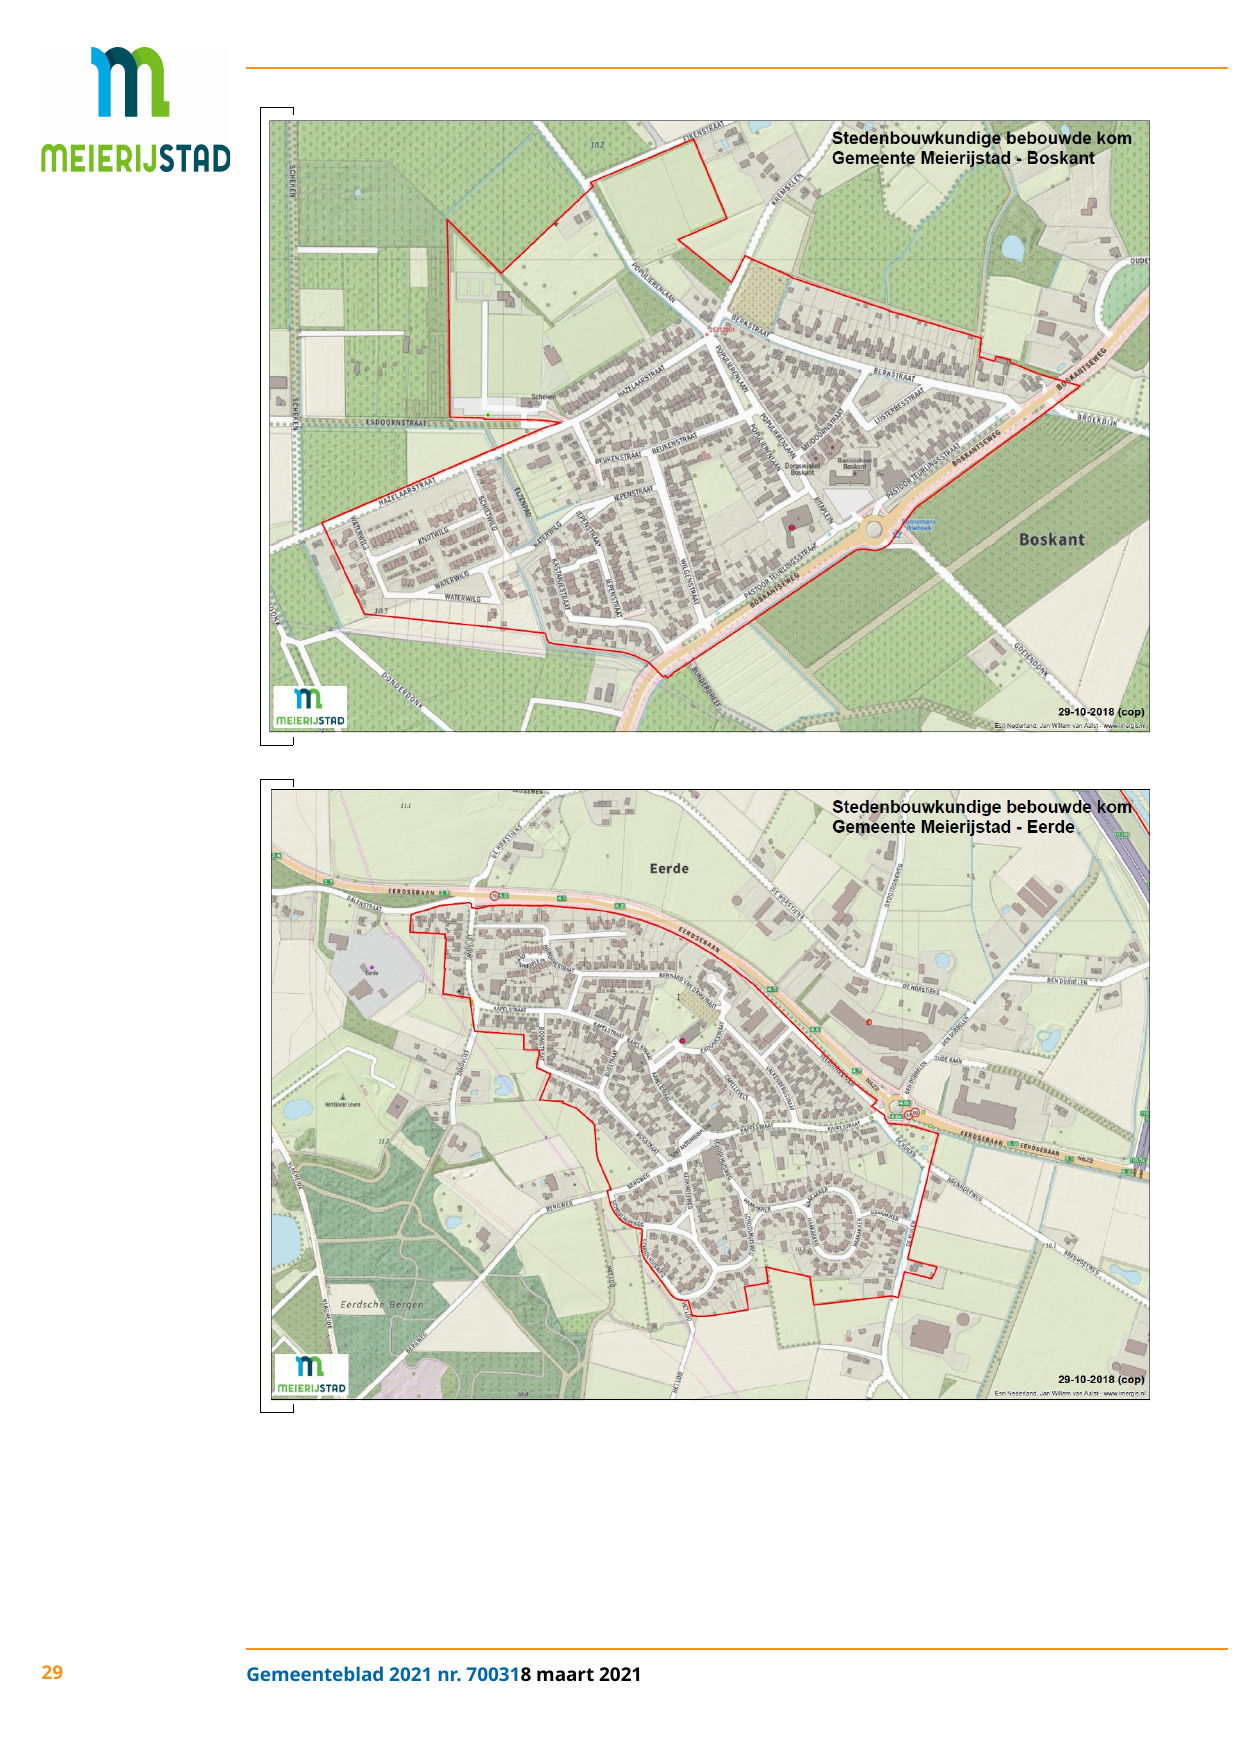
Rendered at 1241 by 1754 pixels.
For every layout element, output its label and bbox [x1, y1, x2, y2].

picture [41, 47, 231, 172]
picture [268, 115, 1155, 737]
picture [268, 787, 1155, 1404]
